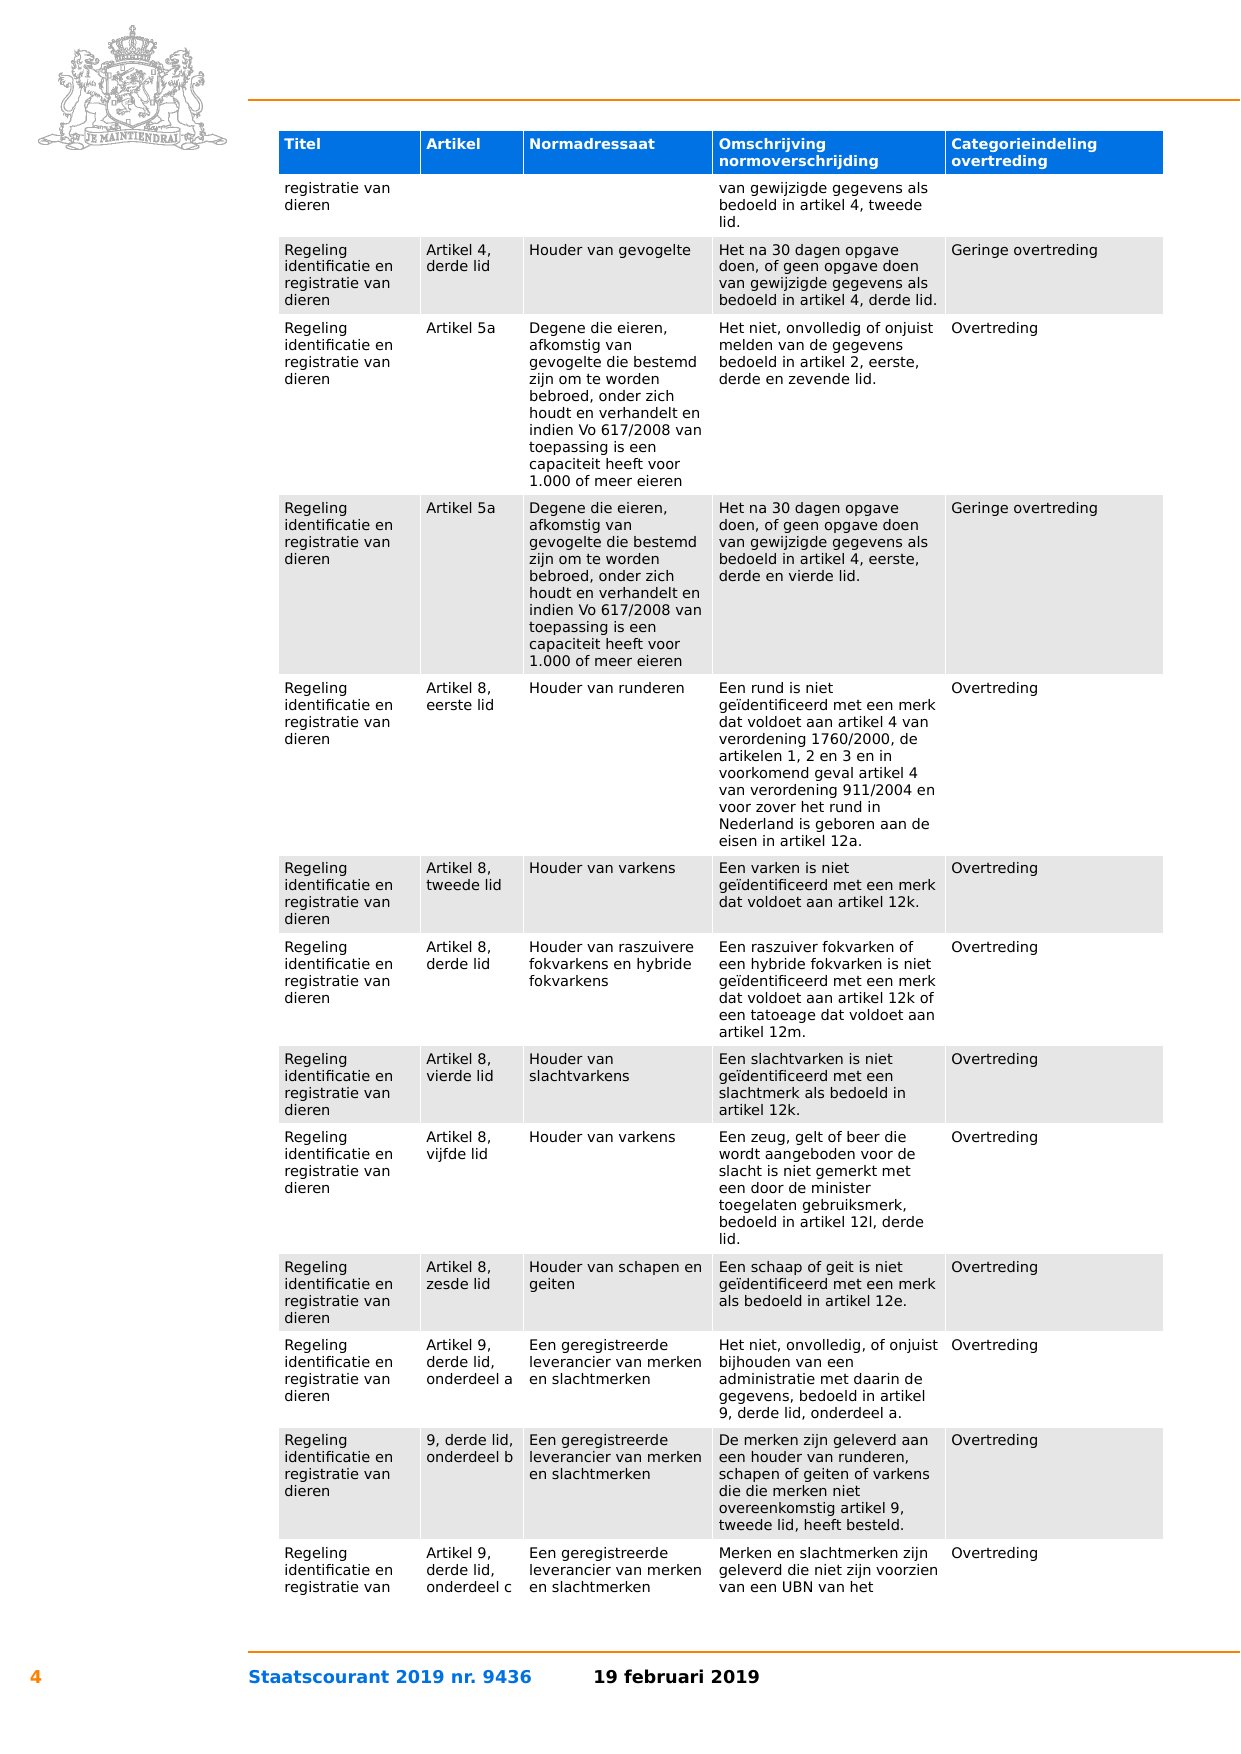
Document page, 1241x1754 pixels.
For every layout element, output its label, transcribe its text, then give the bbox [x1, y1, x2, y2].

table_cell Houder van runderen [524, 675, 712, 854]
table_cell Het na 30 dagen opgave doen, of geen opgave doen van gewijzigde gegevens als bedoeld in artikel 4, eerste, derde en vierde lid. [713, 495, 945, 674]
table_cell Een geregistreerde leverancier van merken en slachtmerken [524, 1540, 712, 1600]
table_cell van gewijzigde gegevens als bedoeld in artikel 4, tweede lid. [713, 175, 945, 236]
table_cell Regeling identificatie en registratie van dieren [279, 1332, 420, 1426]
table_cell Overtreding [946, 1125, 1163, 1253]
table_cell Artikel 9, derde lid, onderdeel c [421, 1540, 523, 1600]
table_cell Merken en slachtmerken zijn geleverd die niet zijn voorzien van een UBN van het [713, 1540, 945, 1600]
table_cell De merken zijn geleverd aan een houder van runderen, schapen of geiten of varkens die die merken niet overeenkomstig artikel 9, tweede lid, heeft besteld. [713, 1428, 945, 1539]
table_cell Houder van raszuivere fokvarkens en hybride fokvarkens [524, 934, 712, 1045]
table_header Categorieindeling overtreding [946, 131, 1163, 174]
table_cell Houder van slachtvarkens [524, 1046, 712, 1123]
table_cell Een schaap of geit is niet geïdentificeerd met een merk als bedoeld in artikel 12e. [713, 1254, 945, 1331]
table_cell Houder van gevogelte [524, 237, 712, 314]
table_cell Artikel 4, derde lid [421, 237, 523, 314]
table_cell Artikel 5a [421, 495, 523, 674]
table_cell Artikel 9, derde lid, onderdeel a [421, 1332, 523, 1426]
table_cell Overtreding [946, 1046, 1163, 1123]
table_cell Regeling identificatie en registratie van dieren [279, 934, 420, 1045]
table_cell Overtreding [946, 1540, 1163, 1600]
table_header Normadressaat [524, 131, 712, 174]
table_cell registratie van dieren [279, 175, 420, 236]
table_cell Regeling identificatie en registratie van dieren [279, 315, 420, 494]
table_cell Artikel 8, vijfde lid [421, 1125, 523, 1253]
table_cell Overtreding [946, 934, 1163, 1045]
table_cell Een rund is niet geïdentificeerd met een merk dat voldoet aan artikel 4 van verordening 1760/2000, de artikelen 1, 2 en 3 en in voorkomend geval artikel 4 van verordening 911/2004 en voor zover het rund in Nederland is geboren aan de eisen in artikel 12a. [713, 675, 945, 854]
table_cell Artikel 8, derde lid [421, 934, 523, 1045]
table_cell Het na 30 dagen opgave doen, of geen opgave doen van gewijzigde gegevens als bedoeld in artikel 4, derde lid. [713, 237, 945, 314]
table_cell Het niet, onvolledig, of onjuist bijhouden van een administratie met daarin de gegevens, bedoeld in artikel 9, derde lid, onderdeel a. [713, 1332, 945, 1426]
table_cell Een varken is niet geïdentificeerd met een merk dat voldoet aan artikel 12k. [713, 856, 945, 933]
table_cell Artikel 8, vierde lid [421, 1046, 523, 1123]
table_cell Regeling identificatie en registratie van dieren [279, 495, 420, 674]
table_cell Een slachtvarken is niet geïdentificeerd met een slachtmerk als bedoeld in artikel 12k. [713, 1046, 945, 1123]
table_cell Een raszuiver fokvarken of een hybride fokvarken is niet geïdentificeerd met een merk dat voldoet aan artikel 12k of een tatoeage dat voldoet aan artikel 12m. [713, 934, 945, 1045]
table_cell Een geregistreerde leverancier van merken en slachtmerken [524, 1332, 712, 1426]
table_cell Overtreding [946, 1428, 1163, 1539]
table_cell Degene die eieren, afkomstig van gevogelte die bestemd zijn om te worden bebroed, onder zich houdt en verhandelt en indien Vo 617/2008 van toepassing is een capaciteit heeft voor 1.000 of meer eieren [524, 315, 712, 494]
table_cell Artikel 5a [421, 315, 523, 494]
table_cell Regeling identificatie en registratie van [279, 1540, 420, 1600]
table_cell Houder van varkens [524, 1125, 712, 1253]
table_cell Regeling identificatie en registratie van dieren [279, 1046, 420, 1123]
table_cell Overtreding [946, 1332, 1163, 1426]
table_cell Regeling identificatie en registratie van dieren [279, 1428, 420, 1539]
table_cell [946, 175, 1163, 236]
table_cell Geringe overtreding [946, 495, 1163, 674]
table_cell 9, derde lid, onderdeel b [421, 1428, 523, 1539]
table_cell Artikel 8, eerste lid [421, 675, 523, 854]
table_cell Overtreding [946, 856, 1163, 933]
table_cell Houder van varkens [524, 856, 712, 933]
table_cell [524, 175, 712, 236]
table_cell Overtreding [946, 315, 1163, 494]
table_cell Regeling identificatie en registratie van dieren [279, 1125, 420, 1253]
table_cell Degene die eieren, afkomstig van gevogelte die bestemd zijn om te worden bebroed, onder zich houdt en verhandelt en indien Vo 617/2008 van toepassing is een capaciteit heeft voor 1.000 of meer eieren [524, 495, 712, 674]
table_cell Geringe overtreding [946, 237, 1163, 314]
table_cell Regeling identificatie en registratie van dieren [279, 237, 420, 314]
table_cell Artikel 8, zesde lid [421, 1254, 523, 1331]
picture [38, 25, 227, 150]
table_cell Overtreding [946, 675, 1163, 854]
table_cell Een zeug, gelt of beer die wordt aangeboden voor de slacht is niet gemerkt met een door de minister toegelaten gebruiksmerk, bedoeld in artikel 12l, derde lid. [713, 1125, 945, 1253]
table_cell Regeling identificatie en registratie van dieren [279, 675, 420, 854]
table_cell Artikel 8, tweede lid [421, 856, 523, 933]
table_cell Regeling identificatie en registratie van dieren [279, 856, 420, 933]
table_cell Een geregistreerde leverancier van merken en slachtmerken [524, 1428, 712, 1539]
table_header Artikel [421, 131, 523, 174]
table_cell [421, 175, 523, 236]
table_cell Het niet, onvolledig of onjuist melden van de gegevens bedoeld in artikel 2, eerste, derde en zevende lid. [713, 315, 945, 494]
table_cell Overtreding [946, 1254, 1163, 1331]
table_header Titel [279, 131, 420, 174]
table_header Omschrijving normoverschrijding [713, 131, 945, 174]
table_cell Houder van schapen en geiten [524, 1254, 712, 1331]
table_cell Regeling identificatie en registratie van dieren [279, 1254, 420, 1331]
